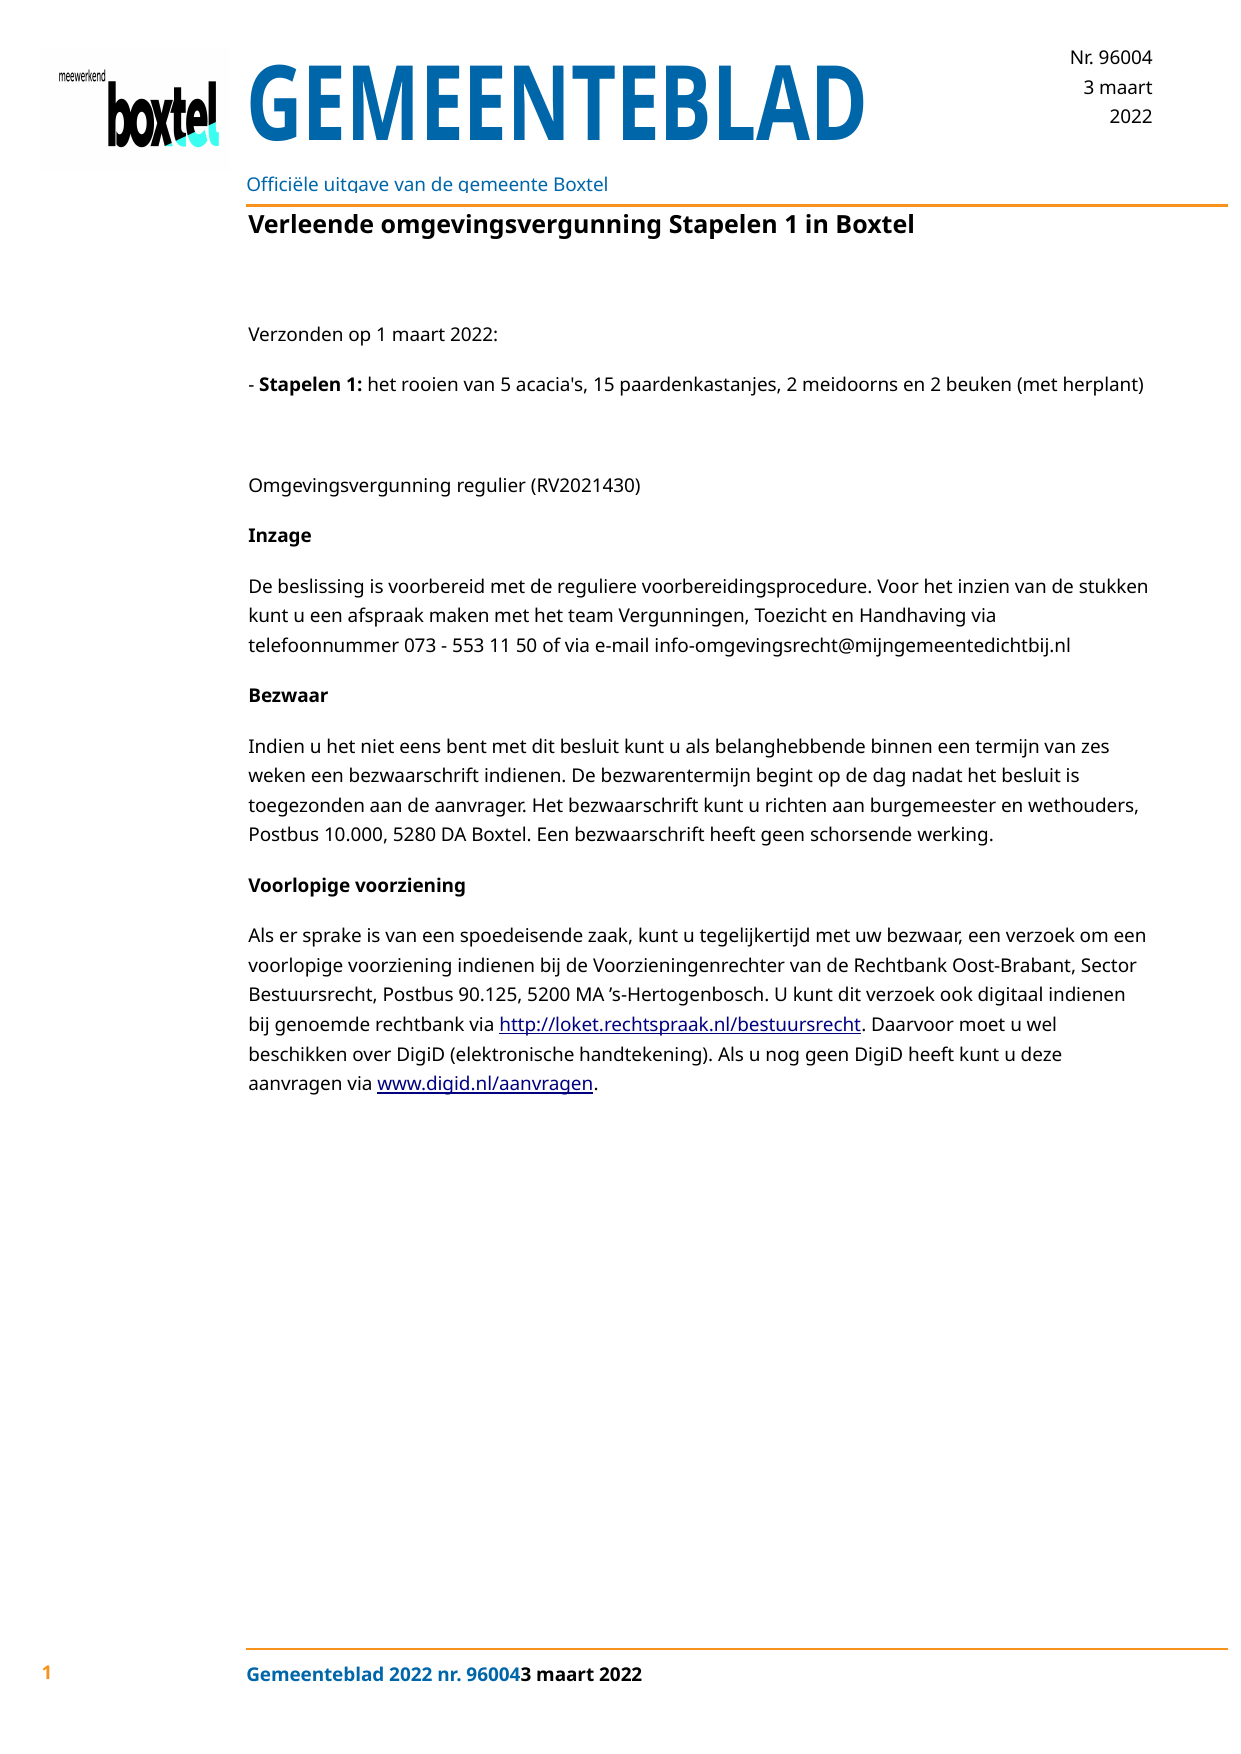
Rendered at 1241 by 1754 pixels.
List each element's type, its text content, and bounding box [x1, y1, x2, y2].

text Bezwaar [248, 682, 1152, 708]
picture [41, 47, 231, 172]
text Als er sprake is van een spoedeisende zaak, kunt u tegelijkertijd met uw bezwaar, een verzoek om een voorlopige voorziening indienen bij de Voorzieningenrechter van de Rechtbank Oost-Brabant, Sector Bestuursrecht, Postbus 90.125, 5200 MA ’s-Hertogenbosch. U kunt dit verzoek ook digitaal indienen bij genoemde rechtbank via http://loket.rechtspraak.nl/bestuursrecht. Daarvoor moet u wel beschikken over DigiD (elektronische handtekening). Als u nog geen DigiD heeft kunt u deze aanvragen via www.digid.nl/aanvragen. [248, 922, 1152, 1096]
text Verzonden op 1 maart 2022: [248, 321, 1152, 346]
text Verleende omgevingsvergunning Stapelen 1 in Boxtel [248, 207, 1152, 241]
text Indien u het niet eens bent met dit besluit kunt u als belanghebbende binnen een termijn van zes weken een bezwaarschrift indienen. De bezwarentermijn begint op de dag nadat het besluit is toegezonden aan de aanvrager. Het bezwaarschrift kunt u richten aan burgemeester en wethouders, Postbus 10.000, 5280 DA Boxtel. Een bezwaarschrift heeft geen schorsende werking. [248, 733, 1152, 847]
text - Stapelen 1: het rooien van 5 acacia's, 15 paardenkastanjes, 2 meidoorns en 2 beuken (met herplant) [248, 371, 1152, 397]
text Omgevingsvergunning regulier (RV2021430) [248, 472, 1152, 498]
text Voorlopige voorziening [248, 872, 1152, 898]
text De beslissing is voorbereid met de reguliere voorbereidingsprocedure. Voor het inzien van de stukken kunt u een afspraak maken met het team Vergunningen, Toezicht en Handhaving via telefoonnummer 073 - 553 11 50 of via e-mail info-omgevingsrecht@mijngemeentedichtbij.nl [248, 573, 1152, 658]
text Inzage [248, 522, 1152, 548]
